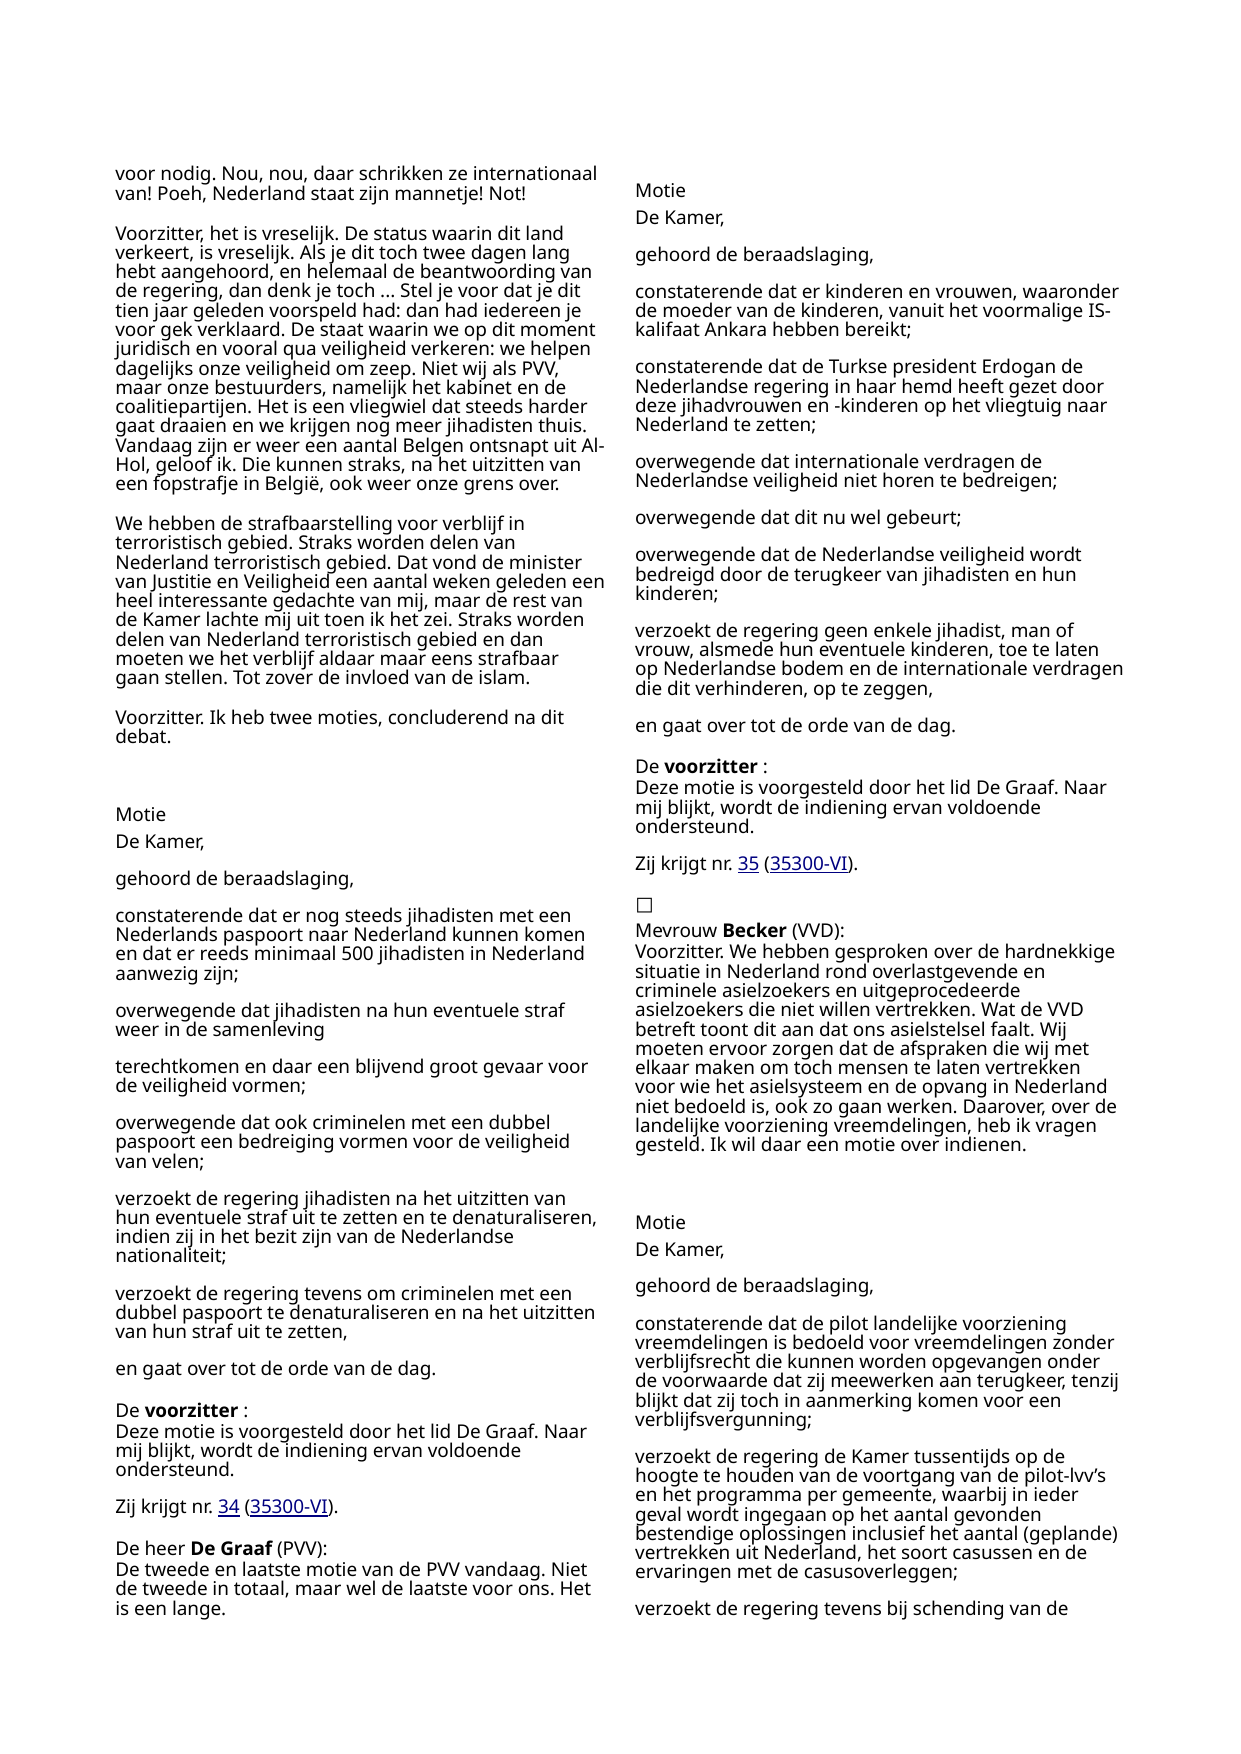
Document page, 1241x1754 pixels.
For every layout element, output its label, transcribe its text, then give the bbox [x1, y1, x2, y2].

text overwegende dat ook criminelen met een dubbel paspoort een bedreiging vormen voor de veiligheid van velen; [115, 1114, 605, 1172]
text verzoekt de regering de Kamer tussentijds op de hoogte te houden van de voortgang van de pilot-lvv’s en het programma per gemeente, waarbij in ieder geval wordt ingegaan op het aantal gevonden bestendige oplossingen inclusief het aantal (geplande) vertrekken uit Nederland, het soort casussen en de ervaringen met de casusoverleggen; [635, 1448, 1125, 1583]
text verzoekt de regering jihadisten na het uitzitten van hun eventuele straf uit te zetten en te denaturaliseren, indien zij in het bezit zijn van de Nederlandse nationaliteit; [115, 1190, 605, 1267]
text verzoekt de regering tevens om criminelen met een dubbel paspoort te denaturaliseren en na het uitzitten van hun straf uit te zetten, [115, 1284, 605, 1342]
text Motie [635, 1209, 1125, 1234]
text ⬜ [635, 892, 1125, 918]
text constaterende dat de Turkse president Erdogan de Nederlandse regering in haar hemd heeft gezet door deze jihadvrouwen en -kinderen op het vliegtuig naar Nederland te zetten; [635, 358, 1125, 435]
text verzoekt de regering tevens bij schending van de [635, 1600, 1125, 1620]
text verzoekt de regering geen enkele jihadist, man of vrouw, alsmede hun eventuele kinderen, toe te laten op Nederlandse bodem en de internationale verdragen die dit verhinderen, op te zeggen, [635, 622, 1125, 699]
text gehoord de beraadslaging, [635, 246, 1125, 265]
text Deze motie is voorgesteld door het lid De Graaf. Naar mij blijkt, wordt de indiening ervan voldoende ondersteund. [115, 1423, 605, 1481]
text Mevrouw Becker (VVD): [635, 918, 1125, 943]
text overwegende dat dit nu wel gebeurt; [635, 509, 1125, 529]
text gehoord de beraadslaging, [635, 1277, 1125, 1297]
text De Kamer, [635, 209, 1125, 228]
text Voorzitter, het is vreselijk. De status waarin dit land verkeert, is vreselijk. Als je dit toch twee dagen lang hebt aangehoord, en helemaal de beantwoording van de regering, dan denk je toch ... Stel je voor dat je dit tien jaar geleden voorspeld had: dan had iedereen je voor gek verklaard. De staat waarin we op dit moment juridisch en vooral qua veiligheid verkeren: we helpen dagelijks onze veiligheid om zeep. Niet wij als PVV, maar onze bestuurders, namelijk het kabinet en de coalitiepartijen. Het is een vliegwiel dat steeds harder gaat draaien en we krijgen nog meer jihadisten thuis. Vandaag zijn er weer een aantal Belgen ontsnapt uit Al-Hol, geloof ik. Die kunnen straks, na het uitzitten van een fopstrafje in België, ook weer onze grens over. [115, 224, 605, 494]
text We hebben de strafbaarstelling voor verblijf in terroristisch gebied. Straks worden delen van Nederland terroristisch gebied. Dat vond de minister van Justitie en Veiligheid een aantal weken geleden een heel interessante gedachte van mij, maar de rest van de Kamer lachte mij uit toen ik het zei. Straks worden delen van Nederland terroristisch gebied en dan moeten we het verblijf aldaar maar eens strafbaar gaan stellen. Tot zover de invloed van de islam. [115, 515, 605, 688]
text constaterende dat er kinderen en vrouwen, waaronder de moeder van de kinderen, vanuit het voormalige IS-kalifaat Ankara hebben bereikt; [635, 283, 1125, 341]
text Voorzitter. We hebben gesproken over de hardnekkige situatie in Nederland rond overlastgevende en criminele asielzoekers en uitgeprocedeerde asielzoekers die niet willen vertrekken. Wat de VVD betreft toont dit aan dat ons asielstelsel faalt. Wij moeten ervoor zorgen dat de afspraken die wij met elkaar maken om toch mensen te laten vertrekken voor wie het asielsysteem en de opvang in Nederland niet bedoeld is, ook zo gaan werken. Daarover, over de landelijke voorziening vreemdelingen, heb ik vragen gesteld. Ik wil daar een motie over indienen. [635, 943, 1125, 1155]
text terechtkomen en daar een blijvend groot gevaar voor de veiligheid vormen; [115, 1058, 605, 1096]
text voor nodig. Nou, nou, daar schrikken ze internationaal van! Poeh, Nederland staat zijn mannetje! Not! [115, 165, 605, 204]
text overwegende dat jihadisten na hun eventuele straf weer in de samenleving [115, 1002, 605, 1040]
text De tweede en laatste motie van de PVV vandaag. Niet de tweede in totaal, maar wel de laatste voor ons. Het is een lange. [115, 1561, 605, 1619]
text De Kamer, [635, 1241, 1125, 1260]
text De voorzitter : [115, 1397, 605, 1423]
text Voorzitter. Ik heb twee moties, concluderend na dit debat. [115, 709, 605, 748]
text gehoord de beraadslaging, [115, 870, 605, 889]
text en gaat over tot de orde van de dag. [635, 717, 1125, 736]
text Motie [115, 801, 605, 827]
text Zij krijgt nr. 35 (35300-VI). [635, 855, 1125, 874]
text overwegende dat de Nederlandse veiligheid wordt bedreigd door de terugkeer van jihadisten en hun kinderen; [635, 546, 1125, 604]
text constaterende dat er nog steeds jihadisten met een Nederlands paspoort naar Nederland kunnen komen en dat er reeds minimaal 500 jihadisten in Nederland aanwezig zijn; [115, 907, 605, 984]
text Motie [635, 177, 1125, 203]
text De heer De Graaf (PVV): [115, 1535, 605, 1561]
text overwegende dat internationale verdragen de Nederlandse veiligheid niet horen te bedreigen; [635, 453, 1125, 492]
text De Kamer, [115, 833, 605, 852]
text De voorzitter : [635, 754, 1125, 779]
text Deze motie is voorgesteld door het lid De Graaf. Naar mij blijkt, wordt de indiening ervan voldoende ondersteund. [635, 779, 1125, 837]
text Zij krijgt nr. 34 (35300-VI). [115, 1498, 605, 1517]
text en gaat over tot de orde van de dag. [115, 1360, 605, 1379]
text constaterende dat de pilot landelijke voorziening vreemdelingen is bedoeld voor vreemdelingen zonder verblijfsrecht die kunnen worden opgevangen onder de voorwaarde dat zij meewerken aan terugkeer, tenzij blijkt dat zij toch in aanmerking komen voor een verblijfsvergunning; [635, 1314, 1125, 1430]
